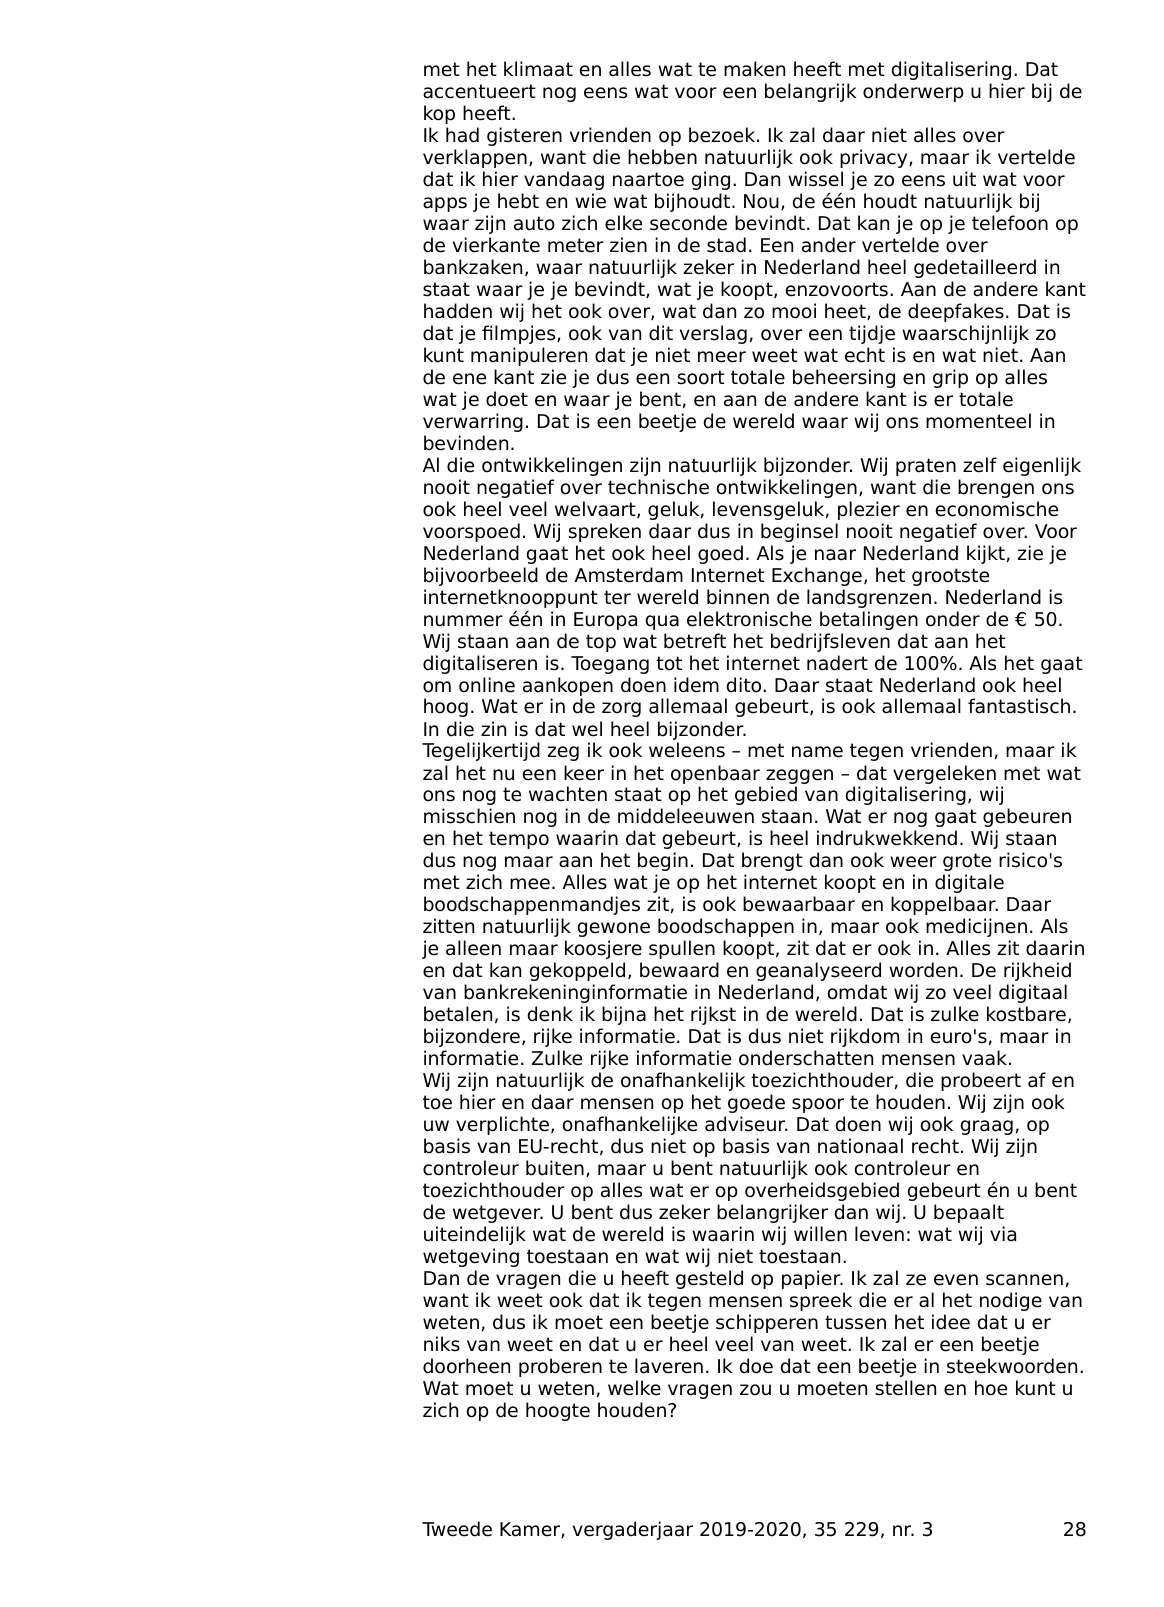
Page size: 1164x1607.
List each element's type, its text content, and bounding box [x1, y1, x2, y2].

text met het klimaat en alles wat te maken heeft met digitalisering. Dat accentueert nog eens wat voor een belangrijk onderwerp u hier bij de kop heeft. [422, 59, 1087, 125]
text Wij zijn natuurlijk de onafhankelijk toezichthouder, die probeert af en toe hier en daar mensen op het goede spoor te houden. Wij zijn ook uw verplichte, onafhankelijke adviseur. Dat doen wij ook graag, op basis van EU-recht, dus niet op basis van nationaal recht. Wij zijn controleur buiten, maar u bent natuurlijk ook controleur en toezichthouder op alles wat er op overheidsgebied gebeurt én u bent de wetgever. U bent dus zeker belangrijker dan wij. U bepaalt uiteindelijk wat de wereld is waarin wij willen leven: wat wij via wetgeving toestaan en wat wij niet toestaan. [422, 1070, 1087, 1268]
text Tegelijkertijd zeg ik ook weleens – met name tegen vrienden, maar ik zal het nu een keer in het openbaar zeggen – dat vergeleken met wat ons nog te wachten staat op het gebied van digitalisering, wij misschien nog in de middeleeuwen staan. Wat er nog gaat gebeuren en het tempo waarin dat gebeurt, is heel indrukwekkend. Wij staan dus nog maar aan het begin. Dat brengt dan ook weer grote risico's met zich mee. Alles wat je op het internet koopt en in digitale boodschappenmandjes zit, is ook bewaarbaar en koppelbaar. Daar zitten natuurlijk gewone boodschappen in, maar ook medicijnen. Als je alleen maar koosjere spullen koopt, zit dat er ook in. Alles zit daarin en dat kan gekoppeld, bewaard en geanalyseerd worden. De rijkheid van bankrekeninginformatie in Nederland, omdat wij zo veel digitaal betalen, is denk ik bijna het rijkst in de wereld. Dat is zulke kostbare, bijzondere, rijke informatie. Dat is dus niet rijkdom in euro's, maar in informatie. Zulke rijke informatie onderschatten mensen vaak. [422, 740, 1087, 1070]
text Dan de vragen die u heeft gesteld op papier. Ik zal ze even scannen, want ik weet ook dat ik tegen mensen spreek die er al het nodige van weten, dus ik moet een beetje schipperen tussen het idee dat u er niks van weet en dat u er heel veel van weet. Ik zal er een beetje doorheen proberen te laveren. Ik doe dat een beetje in steekwoorden. Wat moet u weten, welke vragen zou u moeten stellen en hoe kunt u zich op de hoogte houden? [422, 1268, 1087, 1422]
text Al die ontwikkelingen zijn natuurlijk bijzonder. Wij praten zelf eigenlijk nooit negatief over technische ontwikkelingen, want die brengen ons ook heel veel welvaart, geluk, levensgeluk, plezier en economische voorspoed. Wij spreken daar dus in beginsel nooit negatief over. Voor Nederland gaat het ook heel goed. Als je naar Nederland kijkt, zie je bijvoorbeeld de Amsterdam Internet Exchange, het grootste internetknooppunt ter wereld binnen de landsgrenzen. Nederland is nummer één in Europa qua elektronische betalingen onder de € 50. Wij staan aan de top wat betreft het bedrijfsleven dat aan het digitaliseren is. Toegang tot het internet nadert de 100%. Als het gaat om online aankopen doen idem dito. Daar staat Nederland ook heel hoog. Wat er in de zorg allemaal gebeurt, is ook allemaal fantastisch. In die zin is dat wel heel bijzonder. [422, 455, 1087, 740]
text Ik had gisteren vrienden op bezoek. Ik zal daar niet alles over verklappen, want die hebben natuurlijk ook privacy, maar ik vertelde dat ik hier vandaag naartoe ging. Dan wissel je zo eens uit wat voor apps je hebt en wie wat bijhoudt. Nou, de één houdt natuurlijk bij waar zijn auto zich elke seconde bevindt. Dat kan je op je telefoon op de vierkante meter zien in de stad. Een ander vertelde over bankzaken, waar natuurlijk zeker in Nederland heel gedetailleerd in staat waar je je bevindt, wat je koopt, enzovoorts. Aan de andere kant hadden wij het ook over, wat dan zo mooi heet, de deepfakes. Dat is dat je filmpjes, ook van dit verslag, over een tijdje waarschijnlijk zo kunt manipuleren dat je niet meer weet wat echt is en wat niet. Aan de ene kant zie je dus een soort totale beheersing en grip op alles wat je doet en waar je bent, en aan de andere kant is er totale verwarring. Dat is een beetje de wereld waar wij ons momenteel in bevinden. [422, 125, 1087, 455]
